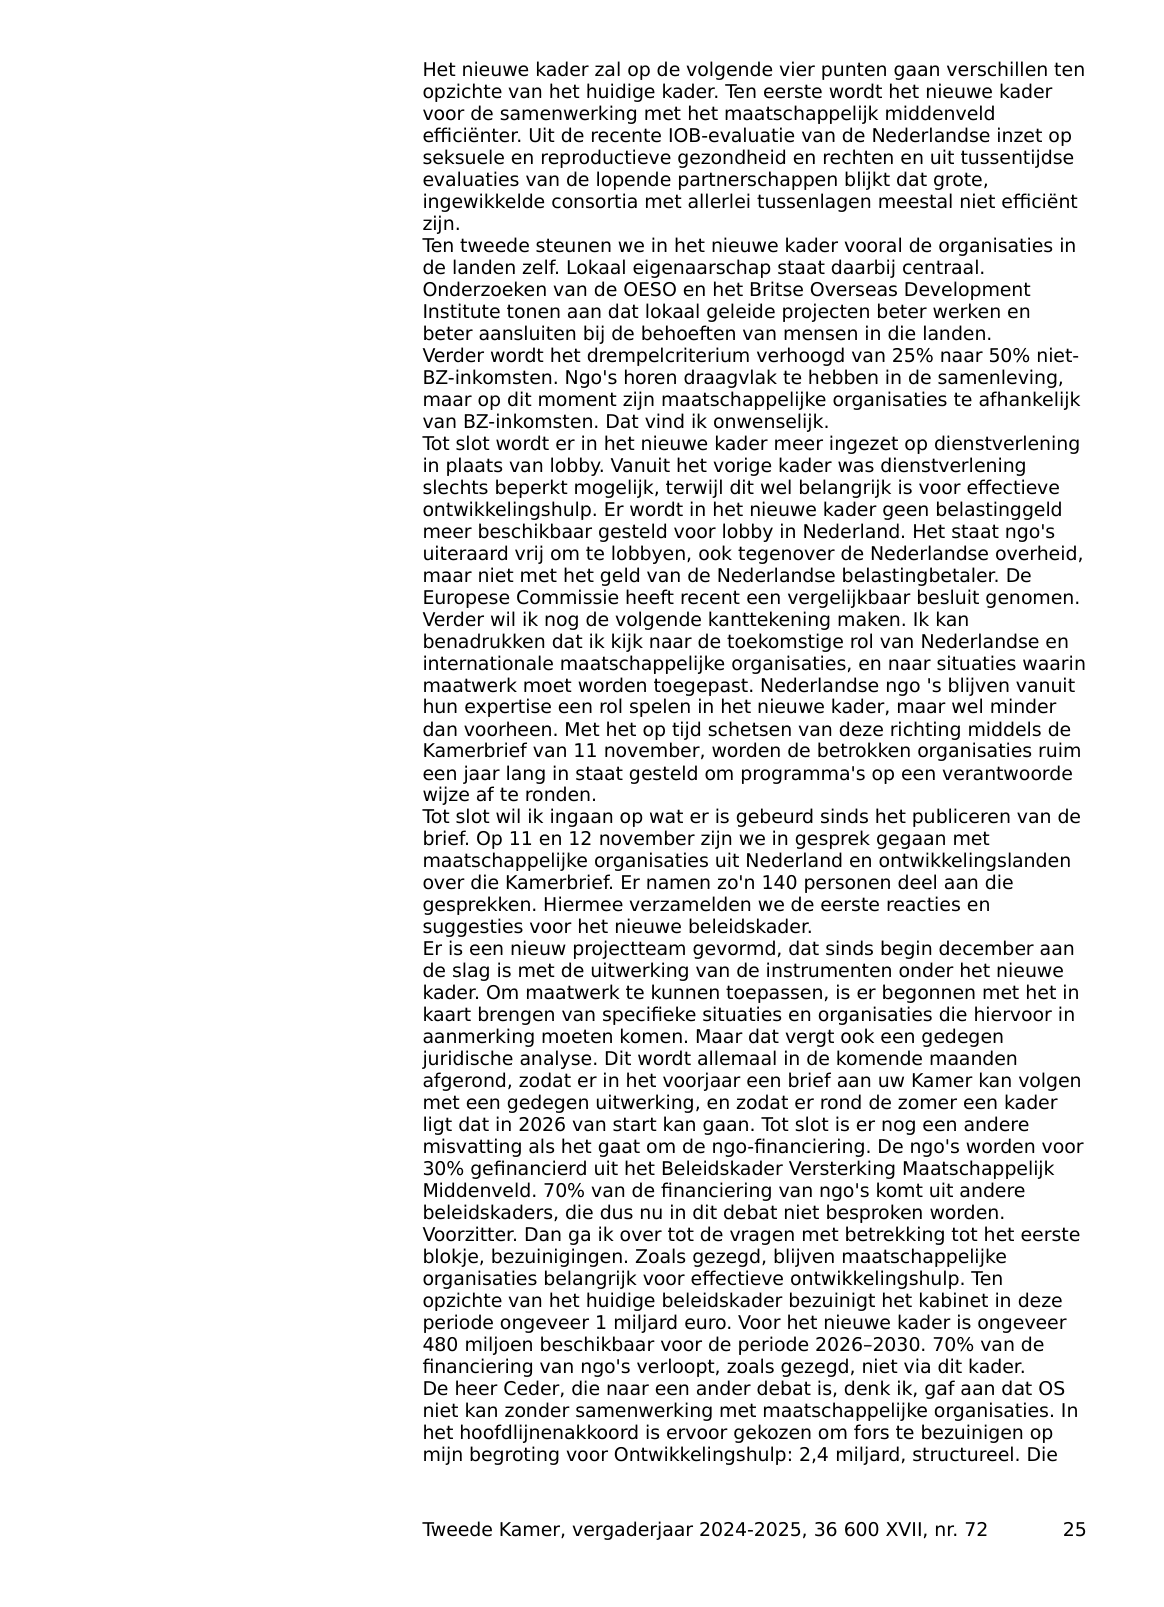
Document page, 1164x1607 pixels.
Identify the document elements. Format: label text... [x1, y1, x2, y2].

text Tot slot wordt er in het nieuwe kader meer ingezet op dienstverlening in plaats van lobby. Vanuit het vorige kader was dienstverlening slechts beperkt mogelijk, terwijl dit wel belangrijk is voor effectieve ontwikkelingshulp. Er wordt in het nieuwe kader geen belastinggeld meer beschikbaar gesteld voor lobby in Nederland. Het staat ngo's uiteraard vrij om te lobbyen, ook tegenover de Nederlandse overheid, maar niet met het geld van de Nederlandse belastingbetaler. De Europese Commissie heeft recent een vergelijkbaar besluit genomen. [422, 433, 1087, 608]
text Voorzitter. Dan ga ik over tot de vragen met betrekking tot het eerste blokje, bezuinigingen. Zoals gezegd, blijven maatschappelijke organisaties belangrijk voor effectieve ontwikkelingshulp. Ten opzichte van het huidige beleidskader bezuinigt het kabinet in deze periode ongeveer 1 miljard euro. Voor het nieuwe kader is ongeveer 480 miljoen beschikbaar voor de periode 2026–2030. 70% van de financiering van ngo's verloopt, zoals gezegd, niet via dit kader. [422, 1224, 1087, 1378]
text Tot slot wil ik ingaan op wat er is gebeurd sinds het publiceren van de brief. Op 11 en 12 november zijn we in gesprek gegaan met maatschappelijke organisaties uit Nederland en ontwikkelingslanden over die Kamerbrief. Er namen zo'n 140 personen deel aan die gesprekken. Hiermee verzamelden we de eerste reacties en suggesties voor het nieuwe beleidskader. [422, 806, 1087, 938]
text Verder wil ik nog de volgende kanttekening maken. Ik kan benadrukken dat ik kijk naar de toekomstige rol van Nederlandse en internationale maatschappelijke organisaties, en naar situaties waarin maatwerk moet worden toegepast. Nederlandse ngo 's blijven vanuit hun expertise een rol spelen in het nieuwe kader, maar wel minder dan voorheen. Met het op tijd schetsen van deze richting middels de Kamerbrief van 11 november, worden de betrokken organisaties ruim een jaar lang in staat gesteld om programma's op een verantwoorde wijze af te ronden. [422, 608, 1087, 806]
text Er is een nieuw projectteam gevormd, dat sinds begin december aan de slag is met de uitwerking van de instrumenten onder het nieuwe kader. Om maatwerk te kunnen toepassen, is er begonnen met het in kaart brengen van specifieke situaties en organisaties die hiervoor in aanmerking moeten komen. Maar dat vergt ook een gedegen juridische analyse. Dit wordt allemaal in de komende maanden afgerond, zodat er in het voorjaar een brief aan uw Kamer kan volgen met een gedegen uitwerking, en zodat er rond de zomer een kader ligt dat in 2026 van start kan gaan. Tot slot is er nog een andere misvatting als het gaat om de ngo-financiering. De ngo's worden voor 30% gefinancierd uit het Beleidskader Versterking Maatschappelijk Middenveld. 70% van de financiering van ngo's komt uit andere beleidskaders, die dus nu in dit debat niet besproken worden. [422, 938, 1087, 1224]
text De heer Ceder, die naar een ander debat is, denk ik, gaf aan dat OS niet kan zonder samenwerking met maatschappelijke organisaties. In het hoofdlijnenakkoord is ervoor gekozen om fors te bezuinigen op mijn begroting voor Ontwikkelingshulp: 2,4 miljard, structureel. Die [422, 1378, 1087, 1466]
text Het nieuwe kader zal op de volgende vier punten gaan verschillen ten opzichte van het huidige kader. Ten eerste wordt het nieuwe kader voor de samenwerking met het maatschappelijk middenveld efficiënter. Uit de recente IOB-evaluatie van de Nederlandse inzet op seksuele en reproductieve gezondheid en rechten en uit tussentijdse evaluaties van de lopende partnerschappen blijkt dat grote, ingewikkelde consortia met allerlei tussenlagen meestal niet efficiënt zijn. [422, 59, 1087, 235]
text Verder wordt het drempelcriterium verhoogd van 25% naar 50% niet-BZ-inkomsten. Ngo's horen draagvlak te hebben in de samenleving, maar op dit moment zijn maatschappelijke organisaties te afhankelijk van BZ-inkomsten. Dat vind ik onwenselijk. [422, 345, 1087, 433]
text Ten tweede steunen we in het nieuwe kader vooral de organisaties in de landen zelf. Lokaal eigenaarschap staat daarbij centraal. Onderzoeken van de OESO en het Britse Overseas Development Institute tonen aan dat lokaal geleide projecten beter werken en beter aansluiten bij de behoeften van mensen in die landen. [422, 235, 1087, 345]
